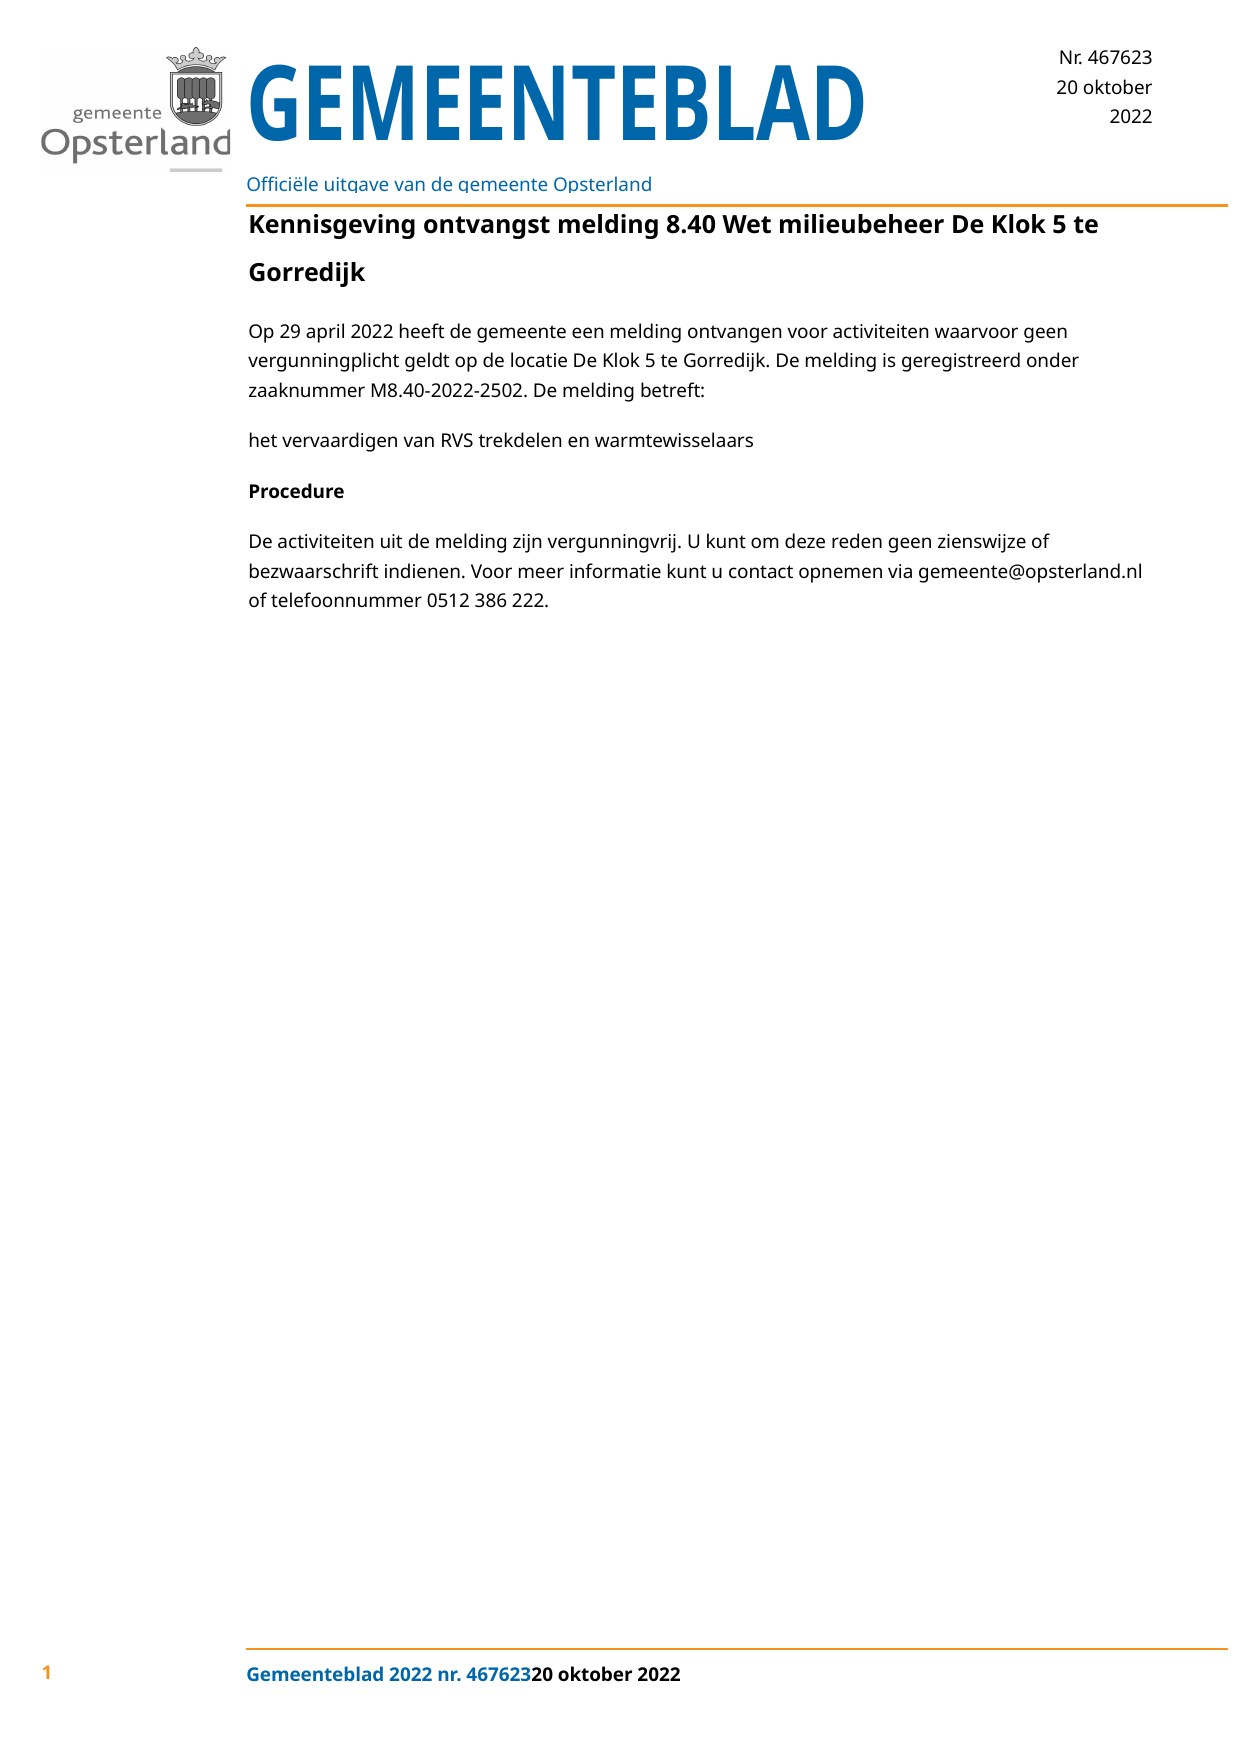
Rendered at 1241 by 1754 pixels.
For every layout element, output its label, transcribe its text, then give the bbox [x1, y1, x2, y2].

text Op 29 april 2022 heeft de gemeente een melding ontvangen voor activiteiten waarvoor geen vergunningplicht geldt op de locatie De Klok 5 te Gorredijk. De melding is geregistreerd onder zaaknummer M8.40-2022-2502. De melding betreft: [248, 318, 1152, 403]
text Procedure [248, 478, 1152, 504]
picture [41, 47, 231, 172]
text het vervaardigen van RVS trekdelen en warmtewisselaars [248, 427, 1152, 453]
text Kennisgeving ontvangst melding 8.40 Wet milieubeheer De Klok 5 te Gorredijk [248, 207, 1152, 288]
text De activiteiten uit de melding zijn vergunningvrij. U kunt om deze reden geen zienswijze of bezwaarschrift indienen. Voor meer informatie kunt u contact opnemen via gemeente@opsterland.nl of telefoonnummer 0512 386 222. [248, 528, 1152, 613]
